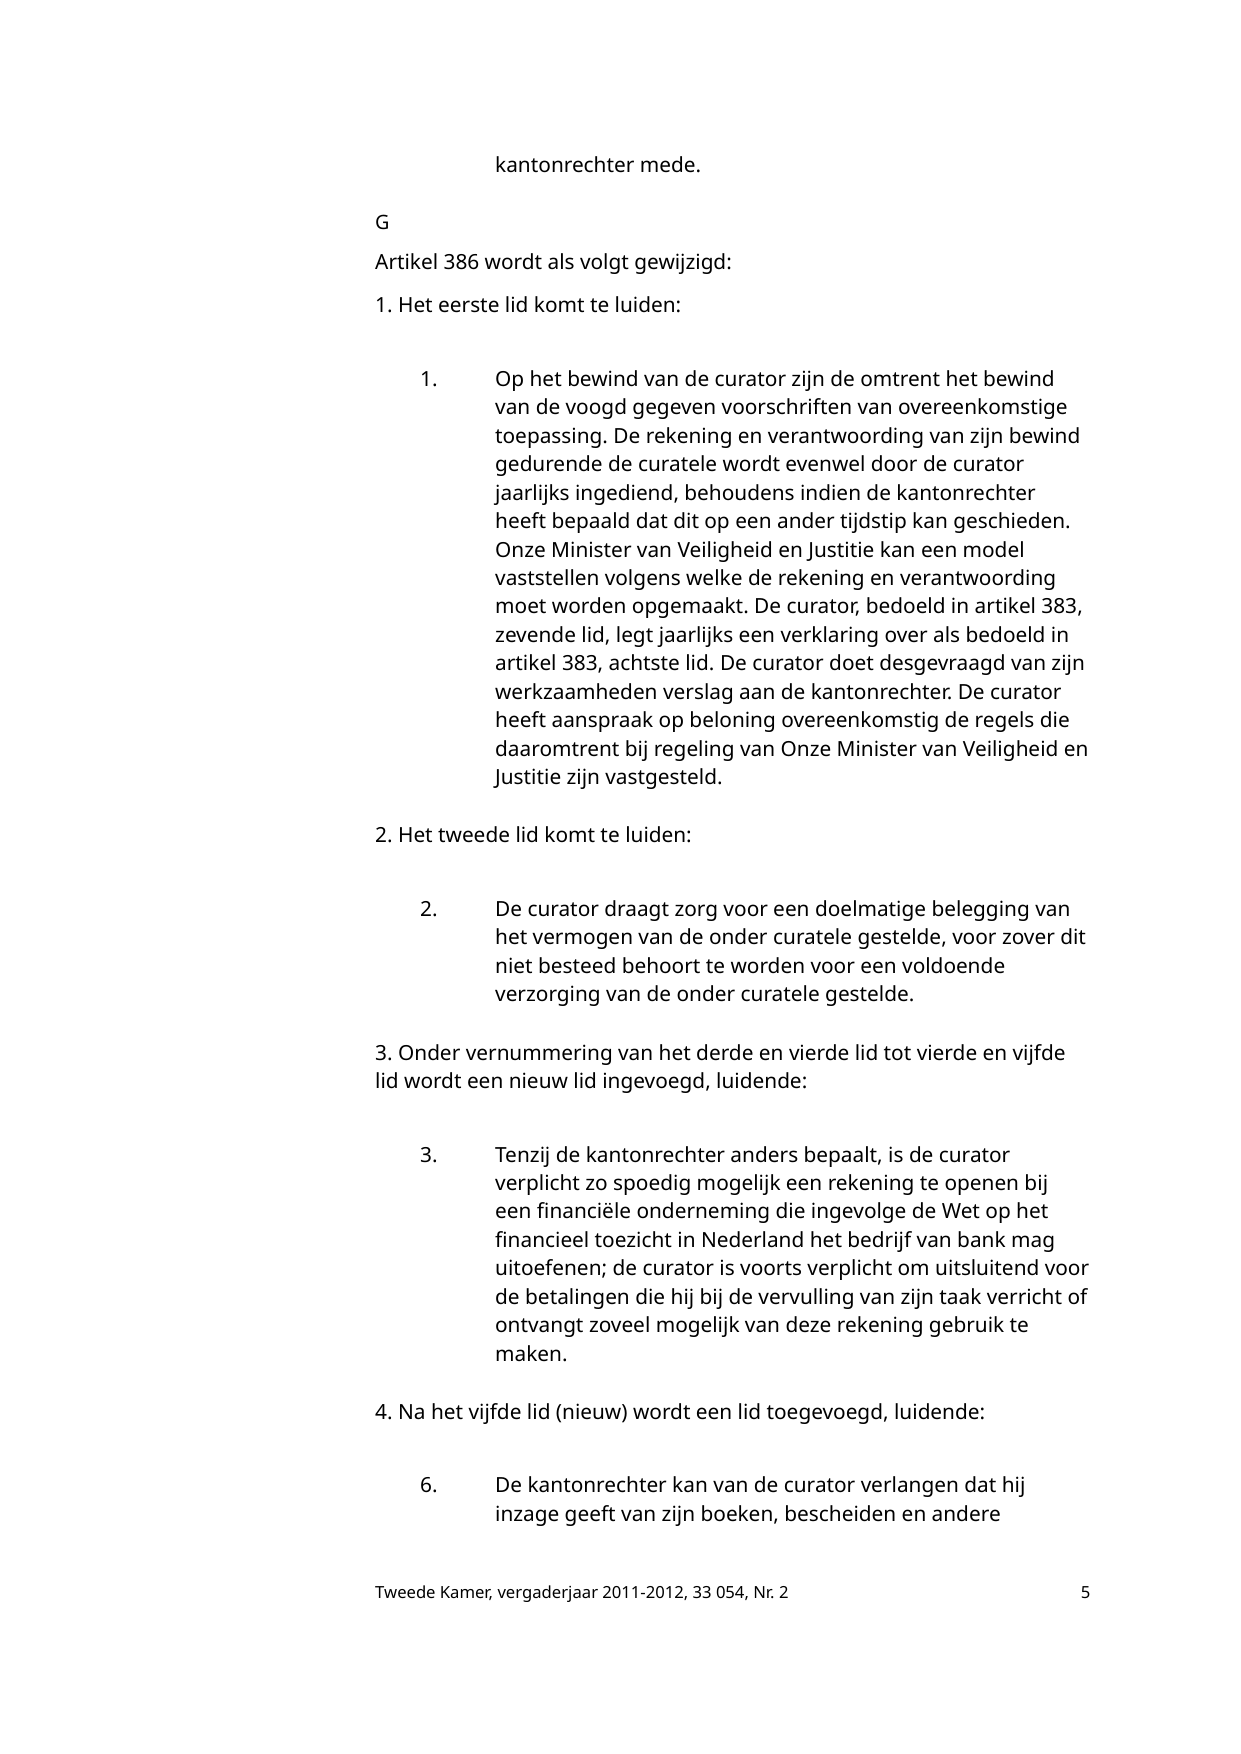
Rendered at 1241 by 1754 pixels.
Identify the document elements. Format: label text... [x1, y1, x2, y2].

text 3. Onder vernummering van het derde en vierde lid tot vierde en vijfde lid wordt een nieuw lid ingevoegd, luidende: [375, 1038, 1090, 1095]
list kantonrechter mede. [420, 150, 1090, 178]
list Op het bewind van de curator zijn de omtrent het bewind van de voogd gegeven voorschriften van overeenkomstige toepassing. De rekening en verantwoording van zijn bewind gedurende de curatele wordt evenwel door de curator jaarlijks ingediend, behoudens indien de kantonrechter heeft bepaald dat dit op een ander tijdstip kan geschieden. Onze Minister van Veiligheid en Justitie kan een model vaststellen volgens welke de rekening en verantwoording moet worden opgemaakt. De curator, bedoeld in artikel 383, zevende lid, legt jaarlijks een verklaring over als bedoeld in artikel 383, achtste lid. De curator doet desgevraagd van zijn werkzaamheden verslag aan de kantonrechter. De curator heeft aanspraak op beloning overeenkomstig de regels die daaromtrent bij regeling van Onze Minister van Veiligheid en Justitie zijn vastgesteld. [420, 364, 1090, 791]
list Tenzij de kantonrechter anders bepaalt, is de curator verplicht zo spoedig mogelijk een rekening te openen bij een financiële onderneming die ingevolge de Wet op het financieel toezicht in Nederland het bedrijf van bank mag uitoefenen; de curator is voorts verplicht om uitsluitend voor de betalingen die hij bij de vervulling van zijn taak verricht of ontvangt zoveel mogelijk van deze rekening gebruik te maken. [420, 1140, 1090, 1367]
text 4. Na het vijfde lid (nieuw) wordt een lid toegevoegd, luidende: [375, 1397, 1090, 1426]
list De kantonrechter kan van de curator verlangen dat hij inzage geeft van zijn boeken, bescheiden en andere [420, 1471, 1090, 1527]
text 2. Het tweede lid komt te luiden: [375, 821, 1090, 849]
list De curator draagt zorg voor een doelmatige belegging van het vermogen van de onder curatele gestelde, voor zover dit niet besteed behoort te worden voor een voldoende verzorging van de onder curatele gestelde. [420, 894, 1090, 1008]
text Artikel 386 wordt als volgt gewijzigd: [375, 247, 1090, 276]
text G [375, 208, 1090, 235]
text 1. Het eerste lid komt te luiden: [375, 291, 1090, 319]
